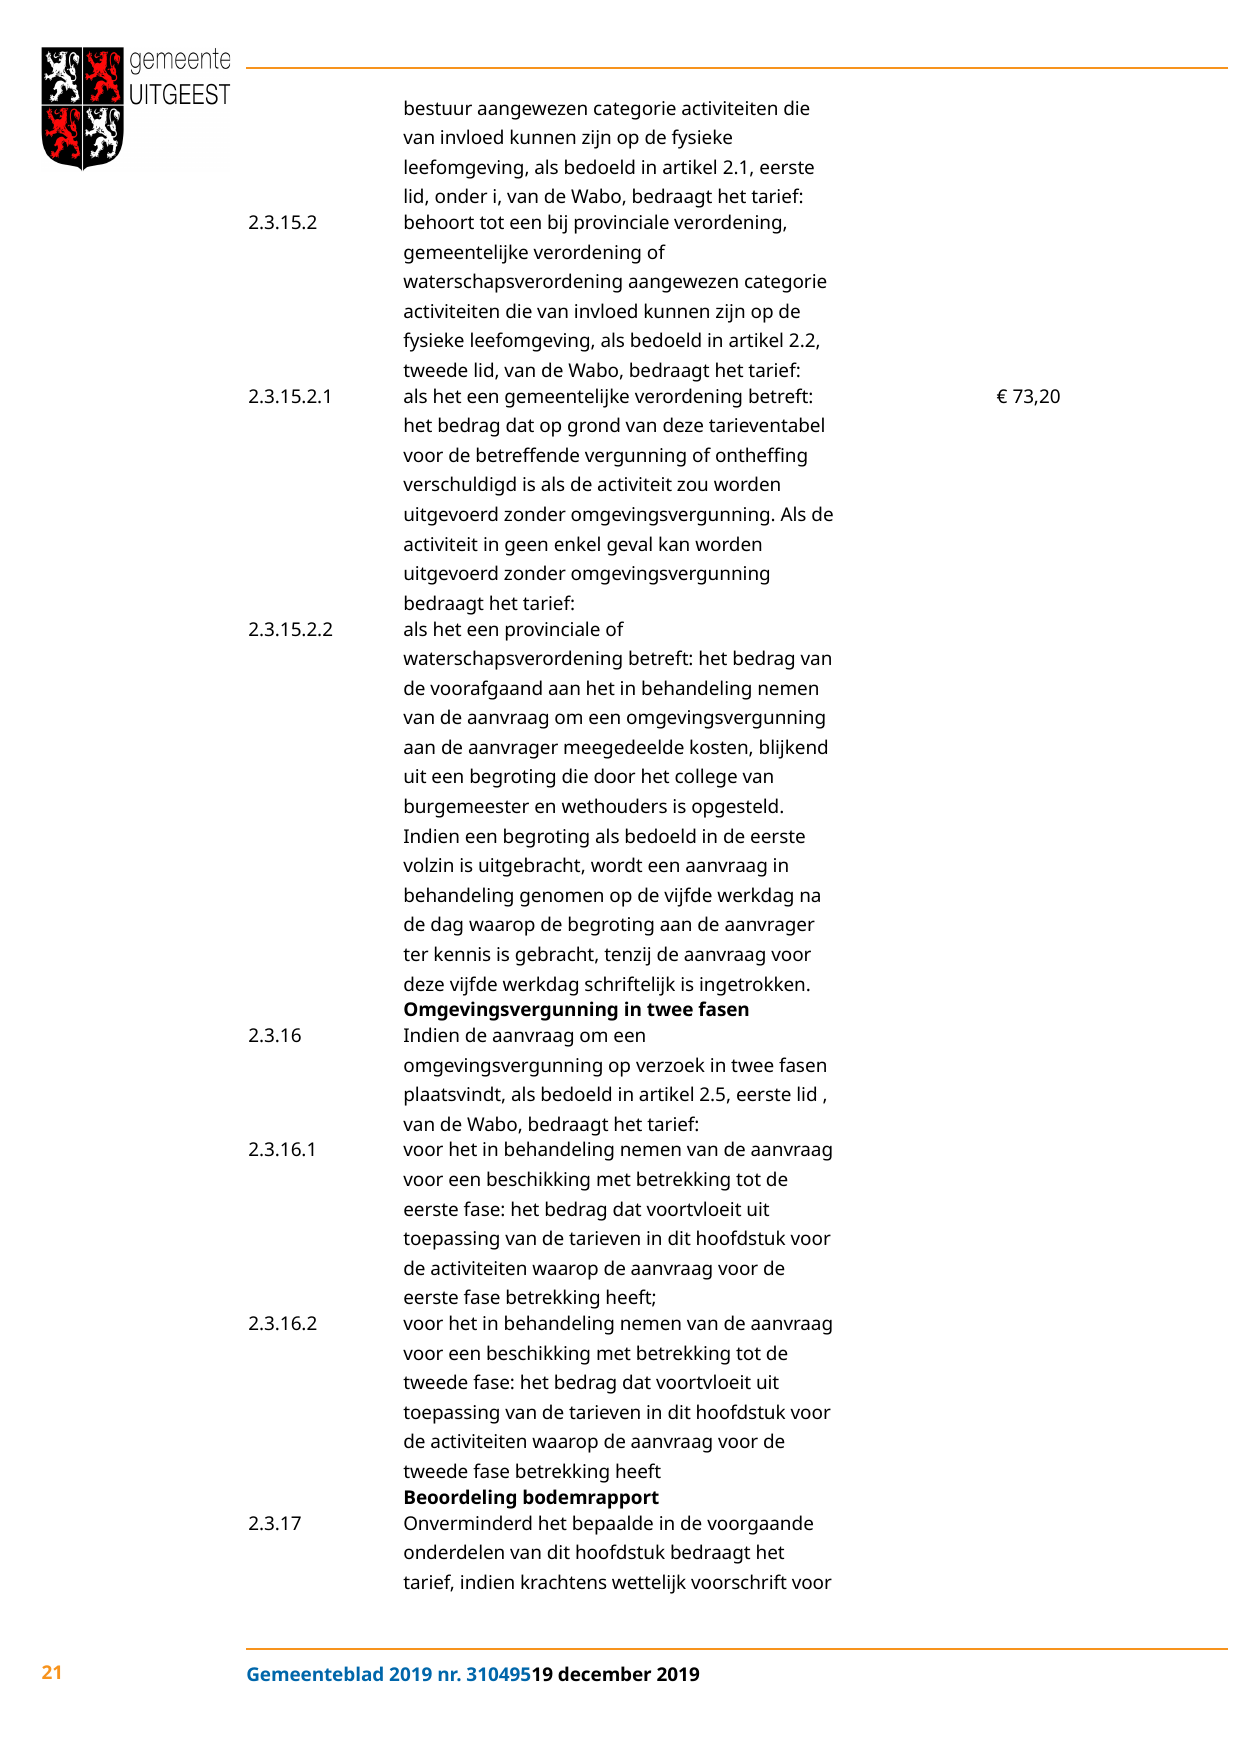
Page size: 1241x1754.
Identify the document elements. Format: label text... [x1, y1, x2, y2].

table_cell [996, 616, 1152, 996]
table_cell [996, 209, 1152, 383]
table_cell [248, 1484, 403, 1510]
table_cell 2.3.15.2 [248, 209, 403, 383]
table_cell behoort tot een bij provinciale verordening, gemeentelijke verordening of waterschapsverordening aangewezen categorie activiteiten die van invloed kunnen zijn op de fysieke leefomgeving, als bedoeld in artikel 2.2, tweede lid, van de Wabo, bedraagt het tarief: [403, 209, 841, 383]
table_cell [841, 95, 996, 209]
table_cell Indien de aanvraag om een omgevingsvergunning op verzoek in twee fasen plaatsvindt, als bedoeld in artikel 2.5, eerste lid , van de Wabo, bedraagt het tarief: [403, 1022, 841, 1137]
table_cell bestuur aangewezen categorie activiteiten die van invloed kunnen zijn op de fysieke leefomgeving, als bedoeld in artikel 2.1, eerste lid, onder i, van de Wabo, bedraagt het tarief: [403, 95, 841, 209]
table_cell [996, 1022, 1152, 1137]
table_cell als het een gemeentelijke verordening betreft: het bedrag dat op grond van deze tarieventabel voor de betreffende vergunning of ontheffing verschuldigd is als de activiteit zou worden uitgevoerd zonder omgevingsvergunning. Als de activiteit in geen enkel geval kan worden uitgevoerd zonder omgevingsvergunning bedraagt het tarief: [403, 383, 841, 616]
table_cell 2.3.15.2.2 [248, 616, 403, 996]
table_cell [996, 95, 1152, 209]
table_cell 2.3.15.2.1 [248, 383, 403, 616]
table_cell [841, 1137, 996, 1310]
table_cell Onverminderd het bepaalde in de voorgaande onderdelen van dit hoofdstuk bedraagt het tarief, indien krachtens wettelijk voorschrift voor [403, 1510, 841, 1594]
table_cell Beoordeling bodemrapport [403, 1484, 841, 1510]
table_cell [996, 996, 1152, 1022]
table_cell 2.3.16.1 [248, 1137, 403, 1310]
table_cell [841, 1484, 996, 1510]
table_cell voor het in behandeling nemen van de aanvraag voor een beschikking met betrekking tot de eerste fase: het bedrag dat voortvloeit uit toepassing van de tarieven in dit hoofdstuk voor de activiteiten waarop de aanvraag voor de eerste fase betrekking heeft; [403, 1137, 841, 1310]
table_cell [841, 996, 996, 1022]
table_cell Omgevingsvergunning in twee fasen [403, 996, 841, 1022]
table_cell [841, 1510, 996, 1594]
table_cell [248, 95, 403, 209]
table_cell voor het in behandeling nemen van de aanvraag voor een beschikking met betrekking tot de tweede fase: het bedrag dat voortvloeit uit toepassing van de tarieven in dit hoofdstuk voor de activiteiten waarop de aanvraag voor de tweede fase betrekking heeft [403, 1310, 841, 1484]
table_cell [841, 1310, 996, 1484]
table_cell [996, 1510, 1152, 1594]
table_cell € 73,20 [996, 383, 1152, 616]
table_cell [996, 1310, 1152, 1484]
picture [41, 47, 231, 172]
table_cell [841, 1022, 996, 1137]
table_cell [996, 1137, 1152, 1310]
table_cell als het een provinciale of waterschapsverordening betreft: het bedrag van de voorafgaand aan het in behandeling nemen van de aanvraag om een omgevingsvergunning aan de aanvrager meegedeelde kosten, blijkend uit een begroting die door het college van burgemeester en wethouders is opgesteld. Indien een begroting als bedoeld in de eerste volzin is uitgebracht, wordt een aanvraag in behandeling genomen op de vijfde werkdag na de dag waarop de begroting aan de aanvrager ter kennis is gebracht, tenzij de aanvraag voor deze vijfde werkdag schriftelijk is ingetrokken. [403, 616, 841, 996]
table_cell [841, 383, 996, 616]
table_cell [996, 1484, 1152, 1510]
table_cell 2.3.17 [248, 1510, 403, 1594]
table_cell [248, 996, 403, 1022]
table_cell 2.3.16 [248, 1022, 403, 1137]
table_cell 2.3.16.2 [248, 1310, 403, 1484]
table_cell [841, 616, 996, 996]
table_cell [841, 209, 996, 383]
